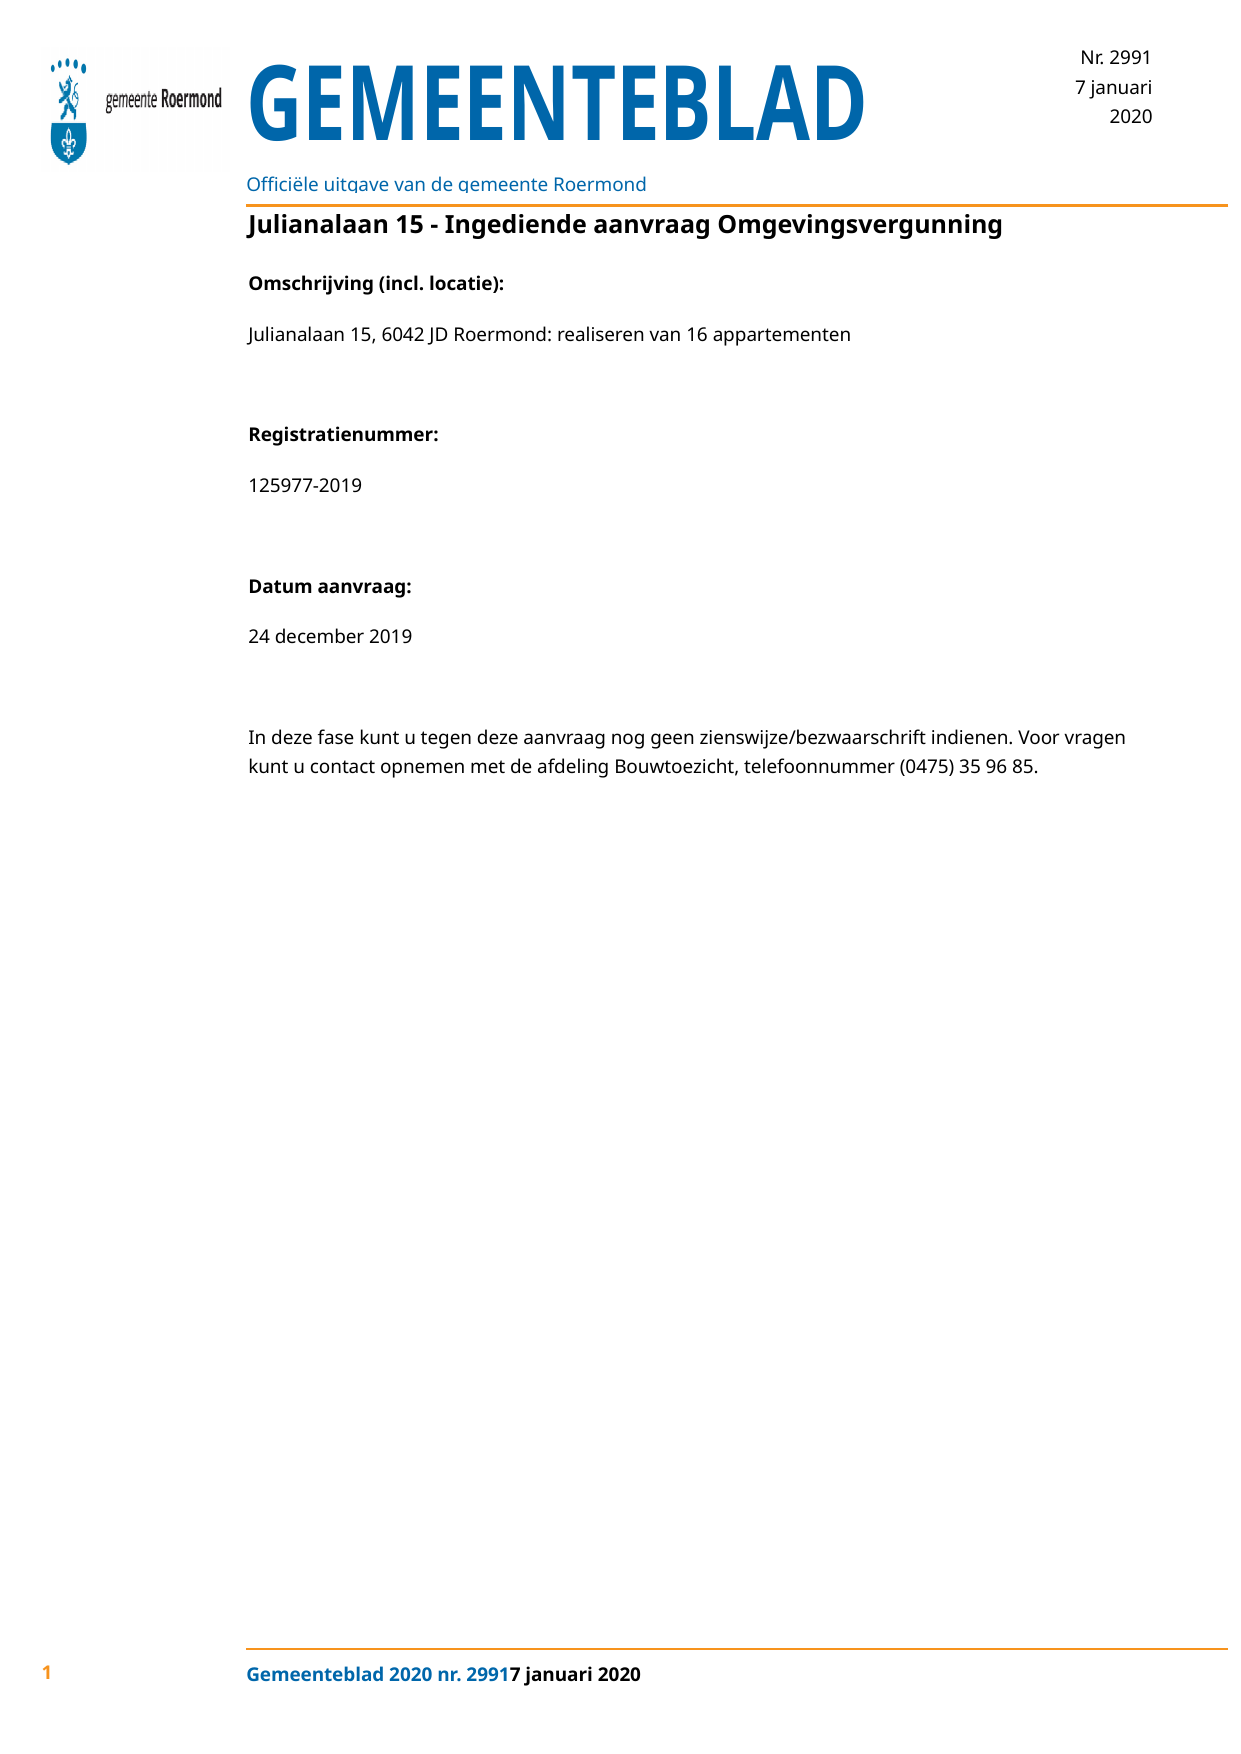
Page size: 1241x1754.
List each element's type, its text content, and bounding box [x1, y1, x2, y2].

text In deze fase kunt u tegen deze aanvraag nog geen zienswijze/bezwaarschrift indienen. Voor vragen kunt u contact opnemen met de afdeling Bouwtoezicht, telefoonnummer (0475) 35 96 85. [248, 724, 1152, 779]
text Datum aanvraag: [248, 573, 1152, 598]
text Omschrijving (incl. locatie): [248, 270, 1152, 296]
text Julianalaan 15 - Ingediende aanvraag Omgevingsvergunning [248, 207, 1152, 241]
text 125977-2019 [248, 472, 1152, 498]
text Registratienummer: [248, 422, 1152, 447]
text 24 december 2019 [248, 623, 1152, 649]
text Julianalaan 15, 6042 JD Roermond: realiseren van 16 appartementen [248, 321, 1152, 346]
picture [41, 47, 231, 172]
